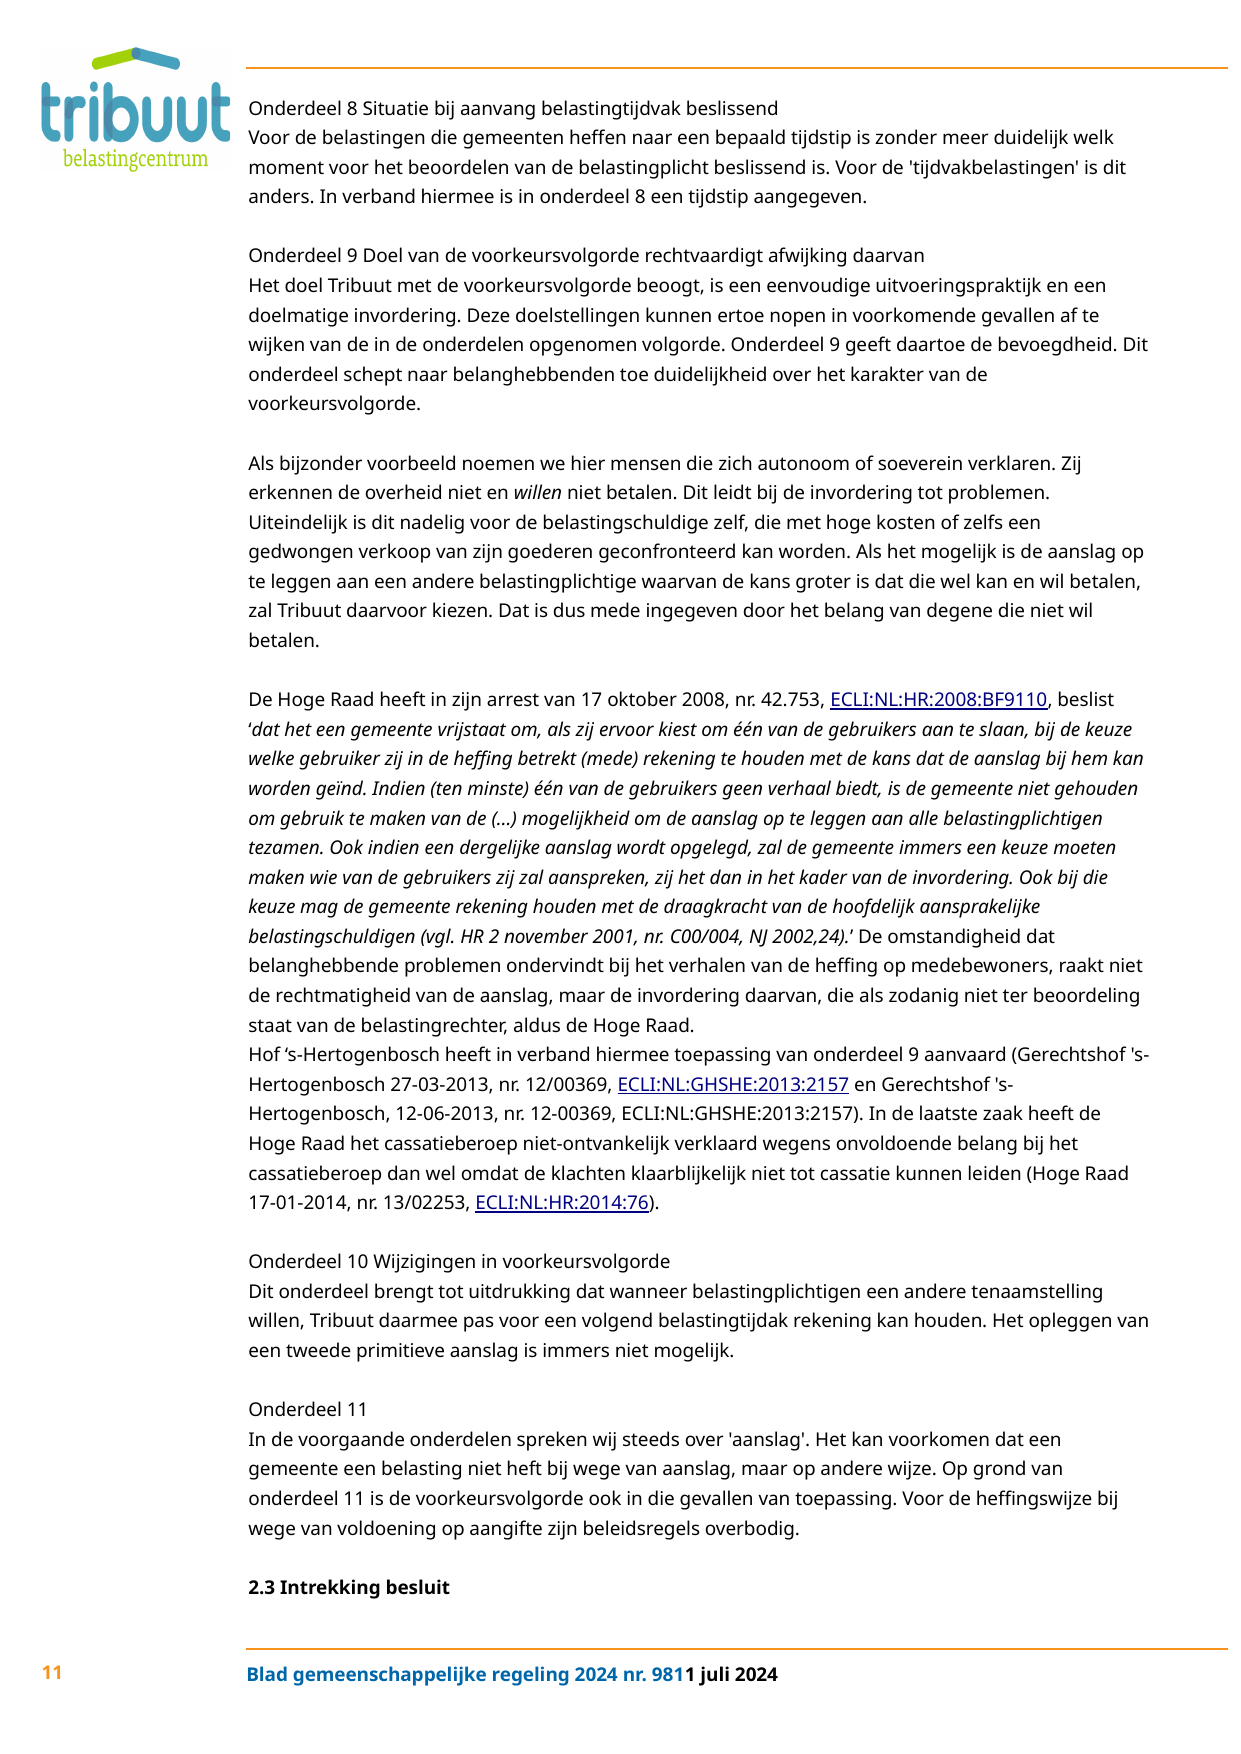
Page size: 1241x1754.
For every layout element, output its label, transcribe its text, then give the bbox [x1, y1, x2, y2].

text Hof ‘s-Hertogenbosch heeft in verband hiermee toepassing van onderdeel 9 aanvaard (Gerechtshof 's-Hertogenbosch 27-03-2013, nr. 12/00369, ECLI:NL:GHSHE:2013:2157 en Gerechtshof 's-Hertogenbosch, 12-06-2013, nr. 12-00369, ECLI:NL:GHSHE:2013:2157). In de laatste zaak heeft de Hoge Raad het cassatieberoep niet-ontvankelijk verklaard wegens onvoldoende belang bij het cassatieberoep dan wel omdat de klachten klaarblijkelijk niet tot cassatie kunnen leiden (Hoge Raad 17-01-2014, nr. 13/02253, ECLI:NL:HR:2014:76). [248, 1041, 1152, 1215]
text Onderdeel 10 Wijzigingen in voorkeursvolgorde [248, 1248, 1152, 1274]
text Het doel Tribuut met de voorkeursvolgorde beoogt, is een eenvoudige uitvoeringspraktijk en een doelmatige invordering. Deze doelstellingen kunnen ertoe nopen in voorkomende gevallen af te wijken van de in de onderdelen opgenomen volgorde. Onderdeel 9 geeft daartoe de bevoegdheid. Dit onderdeel schept naar belanghebbenden toe duidelijkheid over het karakter van de voorkeursvolgorde. [248, 272, 1152, 416]
text Onderdeel 11 [248, 1396, 1152, 1422]
text Onderdeel 8 Situatie bij aanvang belastingtijdvak beslissend [248, 95, 1152, 121]
text Als bijzonder voorbeeld noemen we hier mensen die zich autonoom of soeverein verklaren. Zij erkennen de overheid niet en willen niet betalen. Dit leidt bij de invordering tot problemen. Uiteindelijk is dit nadelig voor de belastingschuldige zelf, die met hoge kosten of zelfs een gedwongen verkoop van zijn goederen geconfronteerd kan worden. Als het mogelijk is de aanslag op te leggen aan een andere belastingplichtige waarvan de kans groter is dat die wel kan en wil betalen, zal Tribuut daarvoor kiezen. Dat is dus mede ingegeven door het belang van degene die niet wil betalen. [248, 450, 1152, 653]
text Dit onderdeel brengt tot uitdrukking dat wanneer belastingplichtigen een andere tenaamstelling willen, Tribuut daarmee pas voor een volgend belastingtijdak rekening kan houden. Het opleggen van een tweede primitieve aanslag is immers niet mogelijk. [248, 1278, 1152, 1363]
text In de voorgaande onderdelen spreken wij steeds over 'aanslag'. Het kan voorkomen dat een gemeente een belasting niet heft bij wege van aanslag, maar op andere wijze. Op grond van onderdeel 11 is de voorkeursvolgorde ook in die gevallen van toepassing. Voor de heffingswijze bij wege van voldoening op aangifte zijn beleidsregels overbodig. [248, 1426, 1152, 1541]
picture [41, 47, 231, 172]
text Voor de belastingen die gemeenten heffen naar een bepaald tijdstip is zonder meer duidelijk welk moment voor het beoordelen van de belastingplicht beslissend is. Voor de 'tijdvakbelastingen' is dit anders. In verband hiermee is in onderdeel 8 een tijdstip aangegeven. [248, 124, 1152, 209]
text 2.3 Intrekking besluit [248, 1574, 1152, 1600]
text De Hoge Raad heeft in zijn arrest van 17 oktober 2008, nr. 42.753, ECLI:NL:HR:2008:BF9110, beslist ‘dat het een gemeente vrijstaat om, als zij ervoor kiest om één van de gebruikers aan te slaan, bij de keuze welke gebruiker zij in de heffing betrekt (mede) rekening te houden met de kans dat de aanslag bij hem kan worden geïnd. Indien (ten minste) één van de gebruikers geen verhaal biedt, is de gemeente niet gehouden om gebruik te maken van de (…) mogelijkheid om de aanslag op te leggen aan alle belastingplichtigen tezamen. Ook indien een dergelijke aanslag wordt opgelegd, zal de gemeente immers een keuze moeten maken wie van de gebruikers zij zal aanspreken, zij het dan in het kader van de invordering. Ook bij die keuze mag de gemeente rekening houden met de draagkracht van de hoofdelijk aansprakelijke belastingschuldigen (vgl. HR 2 november 2001, nr. C00/004, NJ 2002,24).’ De omstandigheid dat belanghebbende problemen ondervindt bij het verhalen van de heffing op medebewoners, raakt niet de rechtmatigheid van de aanslag, maar de invordering daarvan, die als zodanig niet ter beoordeling staat van de belastingrechter, aldus de Hoge Raad. [248, 686, 1152, 1038]
text Onderdeel 9 Doel van de voorkeursvolgorde rechtvaardigt afwijking daarvan [248, 243, 1152, 268]
